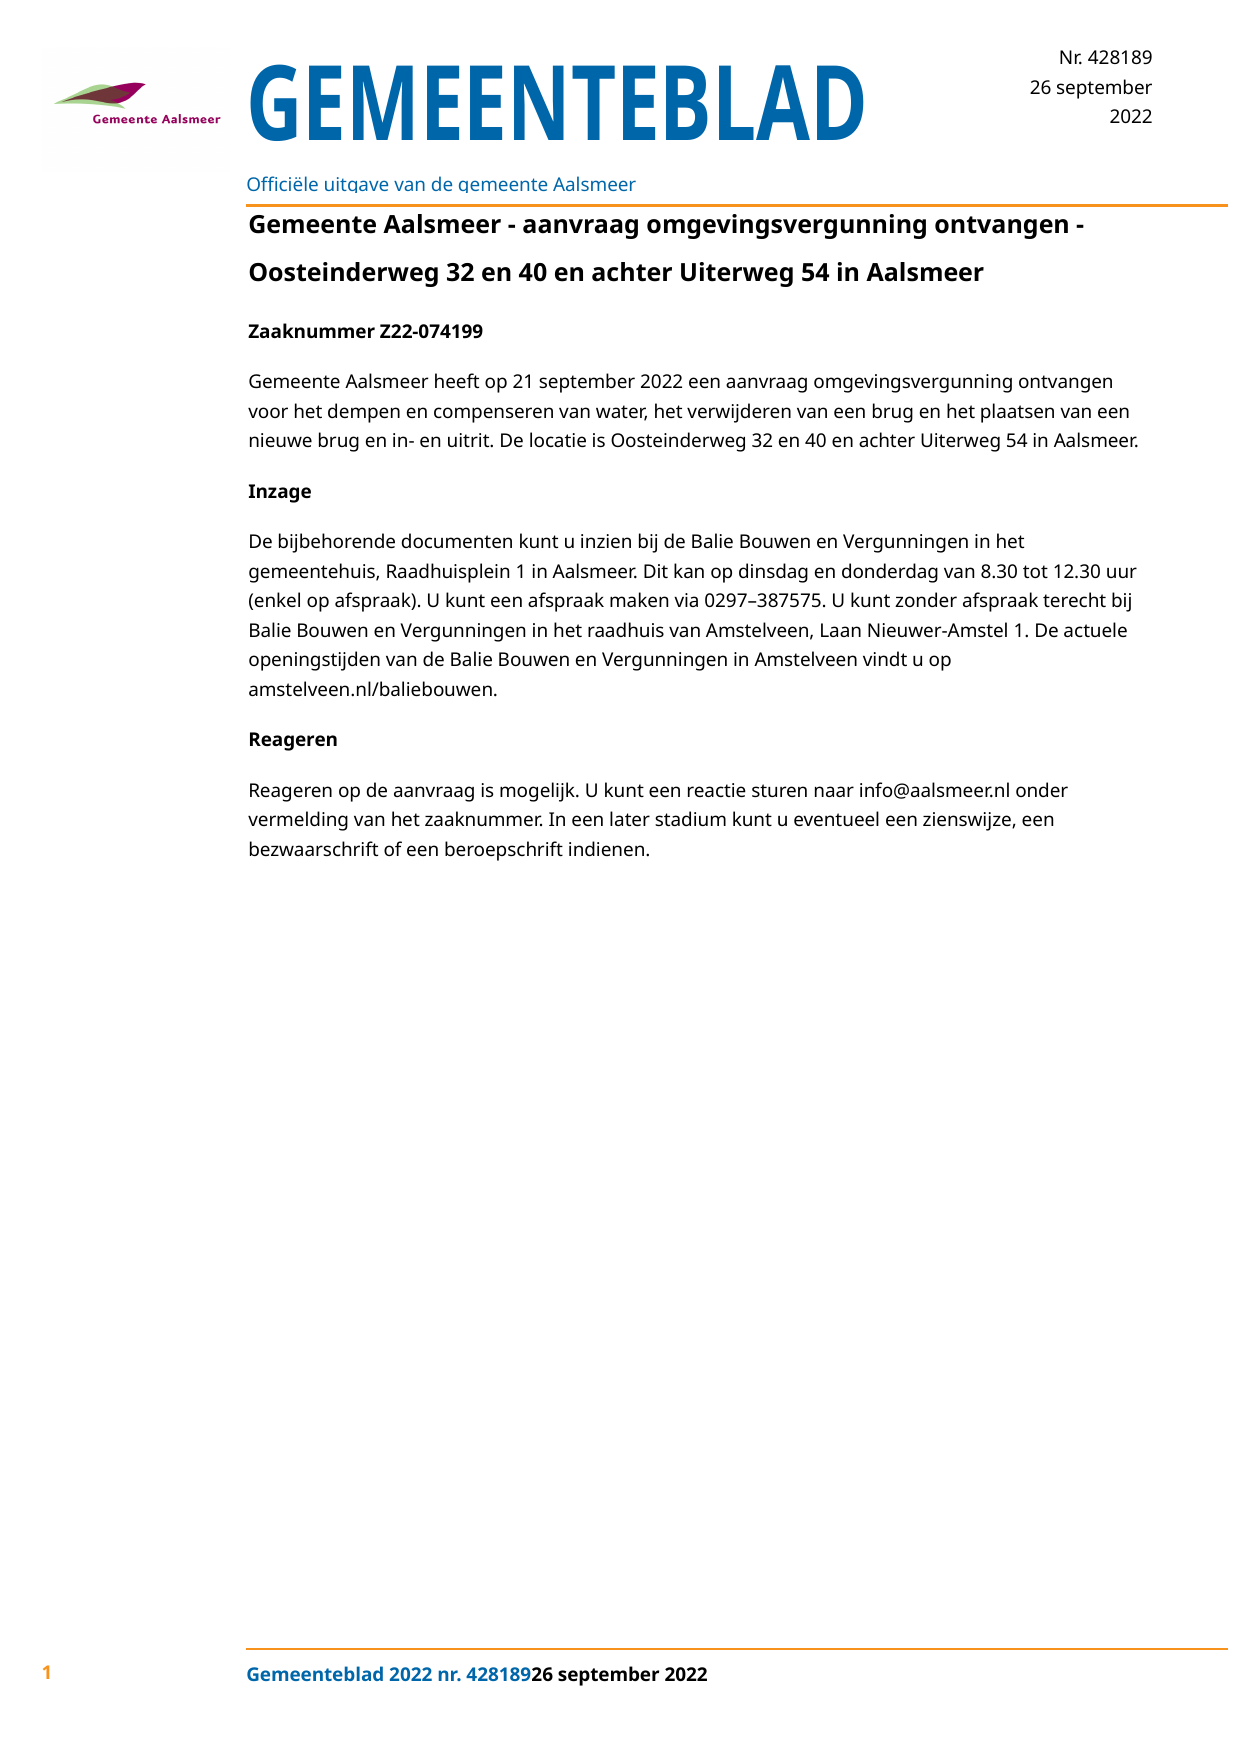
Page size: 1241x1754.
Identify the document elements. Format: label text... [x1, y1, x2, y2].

picture [41, 47, 231, 172]
text Zaaknummer Z22-074199 [248, 318, 1152, 344]
text Reageren [248, 727, 1152, 752]
text De bijbehorende documenten kunt u inzien bij de Balie Bouwen en Vergunningen in het gemeentehuis, Raadhuisplein 1 in Aalsmeer. Dit kan op dinsdag en donderdag van 8.30 tot 12.30 uur (enkel op afspraak). U kunt een afspraak maken via 0297–387575. U kunt zonder afspraak terecht bij Balie Bouwen en Vergunningen in het raadhuis van Amstelveen, Laan Nieuwer-Amstel 1. De actuele openingstijden van de Balie Bouwen en Vergunningen in Amstelveen vindt u op amstelveen.nl/baliebouwen. [248, 528, 1152, 702]
text Reageren op de aanvraag is mogelijk. U kunt een reactie sturen naar info@aalsmeer.nl onder vermelding van het zaaknummer. In een later stadium kunt u eventueel een zienswijze, een bezwaarschrift of een beroepschrift indienen. [248, 777, 1152, 862]
text Gemeente Aalsmeer - aanvraag omgevingsvergunning ontvangen - Oosteinderweg 32 en 40 en achter Uiterweg 54 in Aalsmeer [248, 207, 1152, 288]
text Gemeente Aalsmeer heeft op 21 september 2022 een aanvraag omgevingsvergunning ontvangen voor het dempen en compenseren van water, het verwijderen van een brug en het plaatsen van een nieuwe brug en in- en uitrit. De locatie is Oosteinderweg 32 en 40 en achter Uiterweg 54 in Aalsmeer. [248, 368, 1152, 453]
text Inzage [248, 478, 1152, 504]
